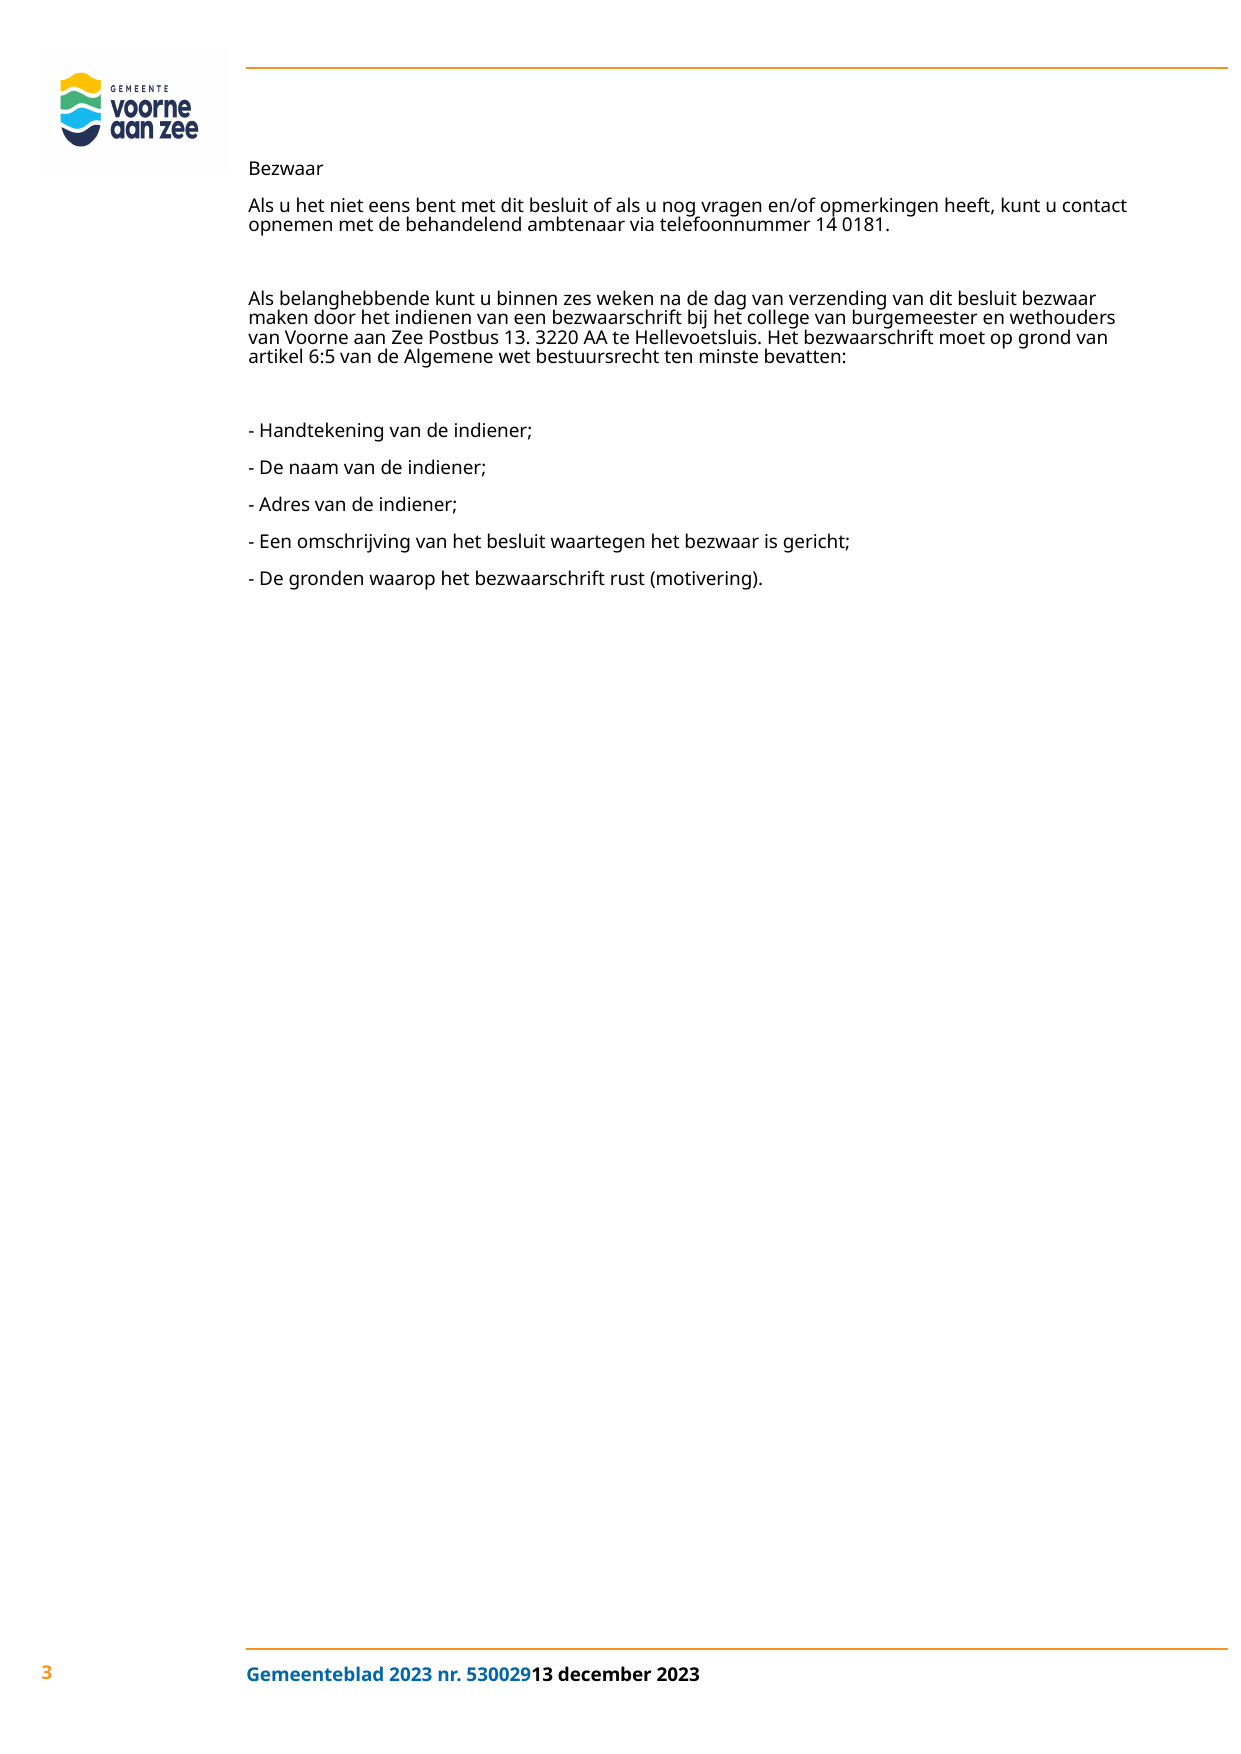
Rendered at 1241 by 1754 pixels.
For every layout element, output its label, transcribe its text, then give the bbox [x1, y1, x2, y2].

text - De gronden waarop het bezwaarschrift rust (motivering). [248, 570, 1152, 589]
text - Adres van de indiener; [248, 496, 1152, 515]
text - Een omschrijving van het besluit waartegen het bezwaar is gericht; [248, 533, 1152, 552]
text - Handtekening van de indiener; [248, 422, 1152, 441]
picture [41, 47, 231, 172]
text Als belanghebbende kunt u binnen zes weken na de dag van verzending van dit besluit bezwaar maken door het indienen van een bezwaarschrift bij het college van burgemeester en wethouders van Voorne aan Zee Postbus 13. 3220 AA te Hellevoetsluis. Het bezwaarschrift moet op grond van artikel 6:5 van de Algemene wet bestuursrecht ten minste bevatten: [248, 290, 1152, 367]
text Bezwaar [248, 160, 1152, 179]
text - De naam van de indiener; [248, 459, 1152, 478]
text Als u het niet eens bent met dit besluit of als u nog vragen en/of opmerkingen heeft, kunt u contact opnemen met de behandelend ambtenaar via telefoonnummer 14 0181. [248, 197, 1152, 235]
